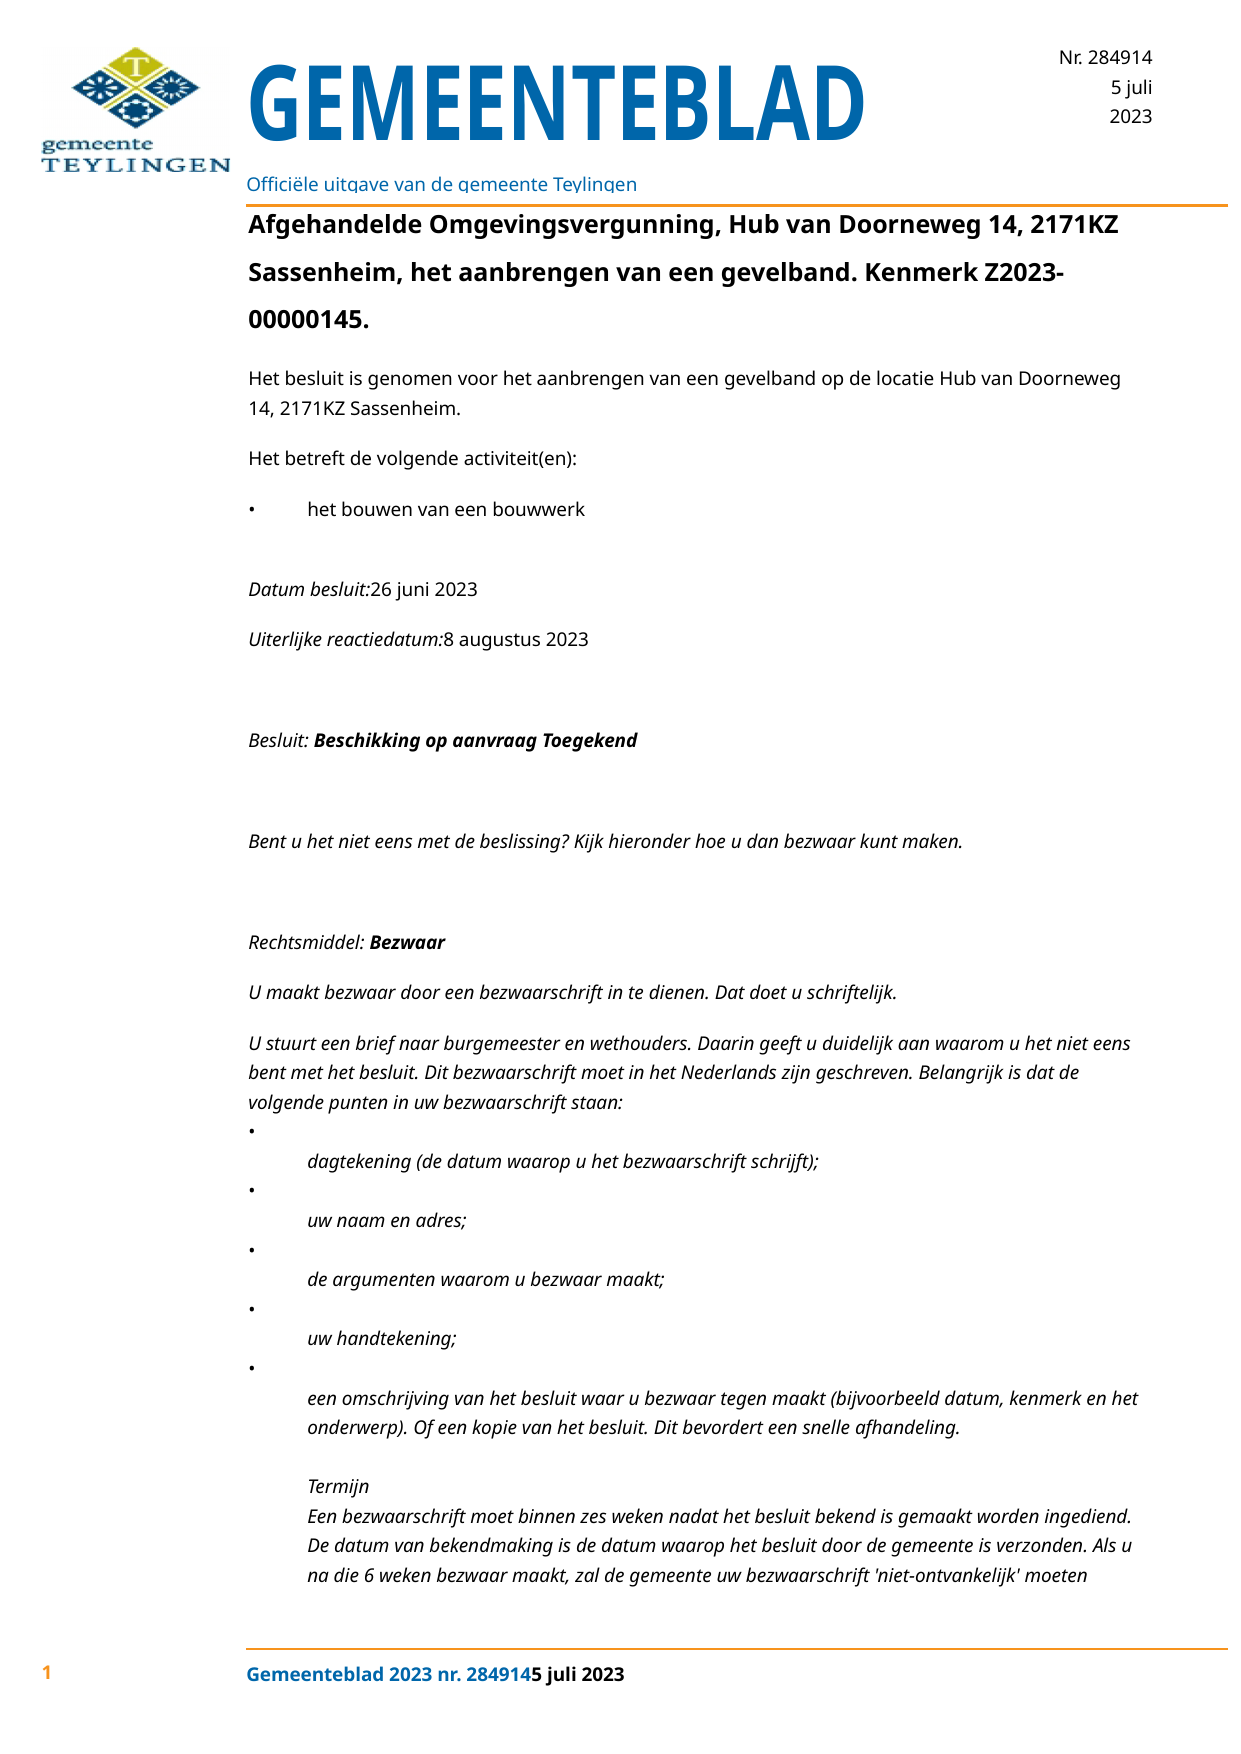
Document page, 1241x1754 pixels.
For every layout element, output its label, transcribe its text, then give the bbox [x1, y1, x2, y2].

picture [41, 47, 231, 172]
list het bouwen van een bouwwerk [248, 496, 1152, 522]
text Het besluit is genomen voor het aanbrengen van een gevelband op de locatie Hub van Doorneweg 14, 2171KZ Sassenheim. [248, 366, 1152, 421]
text Uiterlijke reactiedatum:8 augustus 2023 [248, 626, 1152, 652]
list Een bezwaarschrift moet binnen zes weken nadat het besluit bekend is gemaakt worden ingediend. De datum van bekendmaking is de datum waarop het besluit door de gemeente is verzonden. Als u na die 6 weken bezwaar maakt, zal de gemeente uw bezwaarschrift 'niet-ontvankelijk' moeten [248, 1503, 1152, 1588]
text U stuurt een brief naar burgemeester en wethouders. Daarin geeft u duidelijk aan waarom u het niet eens bent met het besluit. Dit bezwaarschrift moet in het Nederlands zijn geschreven. Belangrijk is dat de volgende punten in uw bezwaarschrift staan: [248, 1030, 1152, 1114]
list Termijn [248, 1473, 1152, 1499]
text Het betreft de volgende activiteit(en): [248, 446, 1152, 471]
text Rechtsmiddel: Bezwaar [248, 929, 1152, 954]
list uw handtekening; [248, 1326, 1152, 1351]
list dagtekening (de datum waarop u het bezwaarschrift schrijft); [248, 1148, 1152, 1174]
list een omschrijving van het besluit waar u bezwaar tegen maakt (bijvoorbeeld datum, kenmerk en het onderwerp). Of een kopie van het besluit. Dit bevordert een snelle afhandeling. [248, 1385, 1152, 1440]
list uw naam en adres; [248, 1207, 1152, 1233]
text Bent u het niet eens met de beslissing? Kijk hieronder hoe u dan bezwaar kunt maken. [248, 828, 1152, 854]
text Besluit: Beschikking op aanvraag Toegekend [248, 727, 1152, 753]
list de argumenten waarom u bezwaar maakt; [248, 1266, 1152, 1292]
text Afgehandelde Omgevingsvergunning, Hub van Doorneweg 14, 2171KZ Sassenheim, het aanbrengen van een gevelband. Kenmerk Z2023-00000145. [248, 207, 1152, 336]
text U maakt bezwaar door een bezwaarschrift in te dienen. Dat doet u schriftelijk. [248, 979, 1152, 1005]
text Datum besluit:26 juni 2023 [248, 576, 1152, 602]
